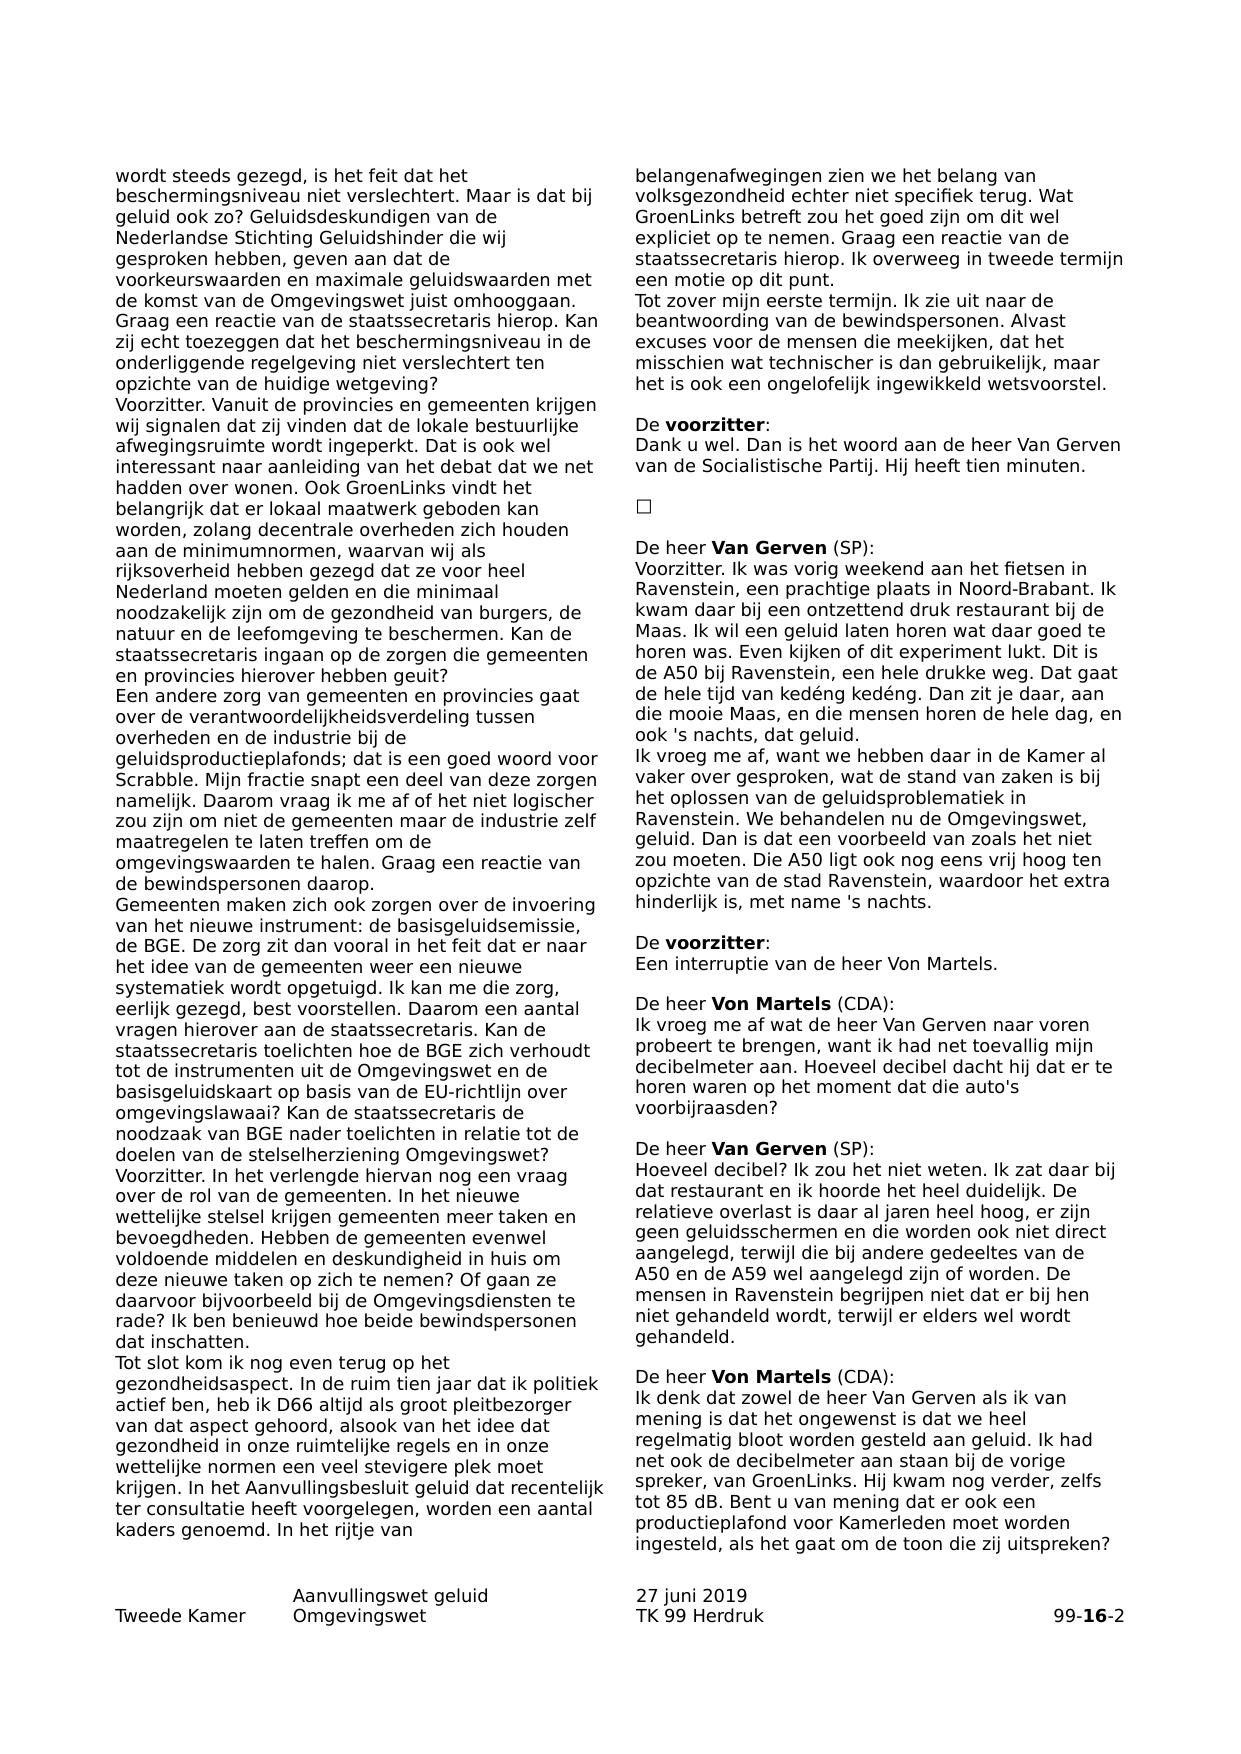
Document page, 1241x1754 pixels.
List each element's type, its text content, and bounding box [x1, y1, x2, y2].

text Ik denk dat zowel de heer Van Gerven als ik van mening is dat het ongewenst is dat we heel regelmatig bloot worden gesteld aan geluid. Ik had net ook de decibelmeter aan staan bij de vorige spreker, van GroenLinks. Hij kwam nog verder, zelfs tot 85 dB. Bent u van mening dat er ook een productieplafond voor Kamerleden moet worden ingesteld, als het gaat om de toon die zij uitspreken? [635, 1388, 1125, 1554]
text De heer Van Gerven (SP): [635, 1139, 1125, 1160]
text De voorzitter: [635, 932, 1125, 953]
text wordt steeds gezegd, is het feit dat het beschermingsniveau niet verslechtert. Maar is dat bij geluid ook zo? Geluidsdeskundigen van de Nederlandse Stichting Geluidshinder die wij gesproken hebben, geven aan dat de voorkeurswaarden en maximale geluidswaarden met de komst van de Omgevingswet juist omhooggaan. Graag een reactie van de staatssecretaris hierop. Kan zij echt toezeggen dat het beschermingsniveau in de onderliggende regelgeving niet verslechtert ten opzichte van de huidige wetgeving? [115, 165, 605, 394]
text De heer Von Martels (CDA): [635, 994, 1125, 1015]
text Een andere zorg van gemeenten en provincies gaat over de verantwoordelijkheidsverdeling tussen overheden en de industrie bij de geluidsproductieplafonds; dat is een goed woord voor Scrabble. Mijn fractie snapt een deel van deze zorgen namelijk. Daarom vraag ik me af of het niet logischer zou zijn om niet de gemeenten maar de industrie zelf maatregelen te laten treffen om de omgevingswaarden te halen. Graag een reactie van de bewindspersonen daarop. [115, 686, 605, 894]
text Voorzitter. Vanuit de provincies en gemeenten krijgen wij signalen dat zij vinden dat de lokale bestuurlijke afwegingsruimte wordt ingeperkt. Dat is ook wel interessant naar aanleiding van het debat dat we net hadden over wonen. Ook GroenLinks vindt het belangrijk dat er lokaal maatwerk geboden kan worden, zolang decentrale overheden zich houden aan de minimumnormen, waarvan wij als rijksoverheid hebben gezegd dat ze voor heel Nederland moeten gelden en die minimaal noodzakelijk zijn om de gezondheid van burgers, de natuur en de leefomgeving te beschermen. Kan de staatssecretaris ingaan op de zorgen die gemeenten en provincies hierover hebben geuit? [115, 394, 605, 686]
text Tot zover mijn eerste termijn. Ik zie uit naar de beantwoording van de bewindspersonen. Alvast excuses voor de mensen die meekijken, dat het misschien wat technischer is dan gebruikelijk, maar het is ook een ongelofelijk ingewikkeld wetsvoorstel. [635, 290, 1125, 394]
text Voorzitter. Ik was vorig weekend aan het fietsen in Ravenstein, een prachtige plaats in Noord-Brabant. Ik kwam daar bij een ontzettend druk restaurant bij de Maas. Ik wil een geluid laten horen wat daar goed te horen was. Even kijken of dit experiment lukt. Dit is de A50 bij Ravenstein, een hele drukke weg. Dat gaat de hele tijd van kedéng kedéng. Dan zit je daar, aan die mooie Maas, en die mensen horen de hele dag, en ook 's nachts, dat geluid. [635, 558, 1125, 746]
text Een interruptie van de heer Von Martels. [635, 953, 1125, 974]
text Voorzitter. In het verlengde hiervan nog een vraag over de rol van de gemeenten. In het nieuwe wettelijke stelsel krijgen gemeenten meer taken en bevoegdheden. Hebben de gemeenten evenwel voldoende middelen en deskundigheid in huis om deze nieuwe taken op zich te nemen? Of gaan ze daarvoor bijvoorbeeld bij de Omgevingsdiensten te rade? Ik ben benieuwd hoe beide bewindspersonen dat inschatten. [115, 1165, 605, 1353]
text ⬜ [635, 497, 1125, 518]
text belangenafwegingen zien we het belang van volksgezondheid echter niet specifiek terug. Wat GroenLinks betreft zou het goed zijn om dit wel expliciet op te nemen. Graag een reactie van de staatssecretaris hierop. Ik overweeg in tweede termijn een motie op dit punt. [635, 165, 1125, 290]
text Tot slot kom ik nog even terug op het gezondheidsaspect. In de ruim tien jaar dat ik politiek actief ben, heb ik D66 altijd als groot pleitbezorger van dat aspect gehoord, alsook van het idee dat gezondheid in onze ruimtelijke regels en in onze wettelijke normen een veel stevigere plek moet krijgen. In het Aanvullingsbesluit geluid dat recentelijk ter consultatie heeft voorgelegen, worden een aantal kaders genoemd. In het rijtje van [115, 1353, 605, 1540]
text Gemeenten maken zich ook zorgen over de invoering van het nieuwe instrument: de basisgeluidsemissie, de BGE. De zorg zit dan vooral in het feit dat er naar het idee van de gemeenten weer een nieuwe systematiek wordt opgetuigd. Ik kan me die zorg, eerlijk gezegd, best voorstellen. Daarom een aantal vragen hierover aan de staatssecretaris. Kan de staatssecretaris toelichten hoe de BGE zich verhoudt tot de instrumenten uit de Omgevingswet en de basisgeluidskaart op basis van de EU-richtlijn over omgevingslawaai? Kan de staatssecretaris de noodzaak van BGE nader toelichten in relatie tot de doelen van de stelselherziening Omgevingswet? [115, 894, 605, 1165]
text Hoeveel decibel? Ik zou het niet weten. Ik zat daar bij dat restaurant en ik hoorde het heel duidelijk. De relatieve overlast is daar al jaren heel hoog, er zijn geen geluidsschermen en die worden ook niet direct aangelegd, terwijl die bij andere gedeeltes van de A50 en de A59 wel aangelegd zijn of worden. De mensen in Ravenstein begrijpen niet dat er bij hen niet gehandeld wordt, terwijl er elders wel wordt gehandeld. [635, 1160, 1125, 1347]
text Ik vroeg me af, want we hebben daar in de Kamer al vaker over gesproken, wat de stand van zaken is bij het oplossen van de geluidsproblematiek in Ravenstein. We behandelen nu de Omgevingswet, geluid. Dan is dat een voorbeeld van zoals het niet zou moeten. Die A50 ligt ook nog eens vrij hoog ten opzichte van de stad Ravenstein, waardoor het extra hinderlijk is, met name 's nachts. [635, 746, 1125, 912]
text Ik vroeg me af wat de heer Van Gerven naar voren probeert te brengen, want ik had net toevallig mijn decibelmeter aan. Hoeveel decibel dacht hij dat er te horen waren op het moment dat die auto's voorbijraasden? [635, 1015, 1125, 1119]
text De voorzitter: [635, 414, 1125, 435]
text De heer Van Gerven (SP): [635, 538, 1125, 558]
text Dank u wel. Dan is het woord aan de heer Van Gerven van de Socialistische Partij. Hij heeft tien minuten. [635, 435, 1125, 477]
text De heer Von Martels (CDA): [635, 1367, 1125, 1388]
